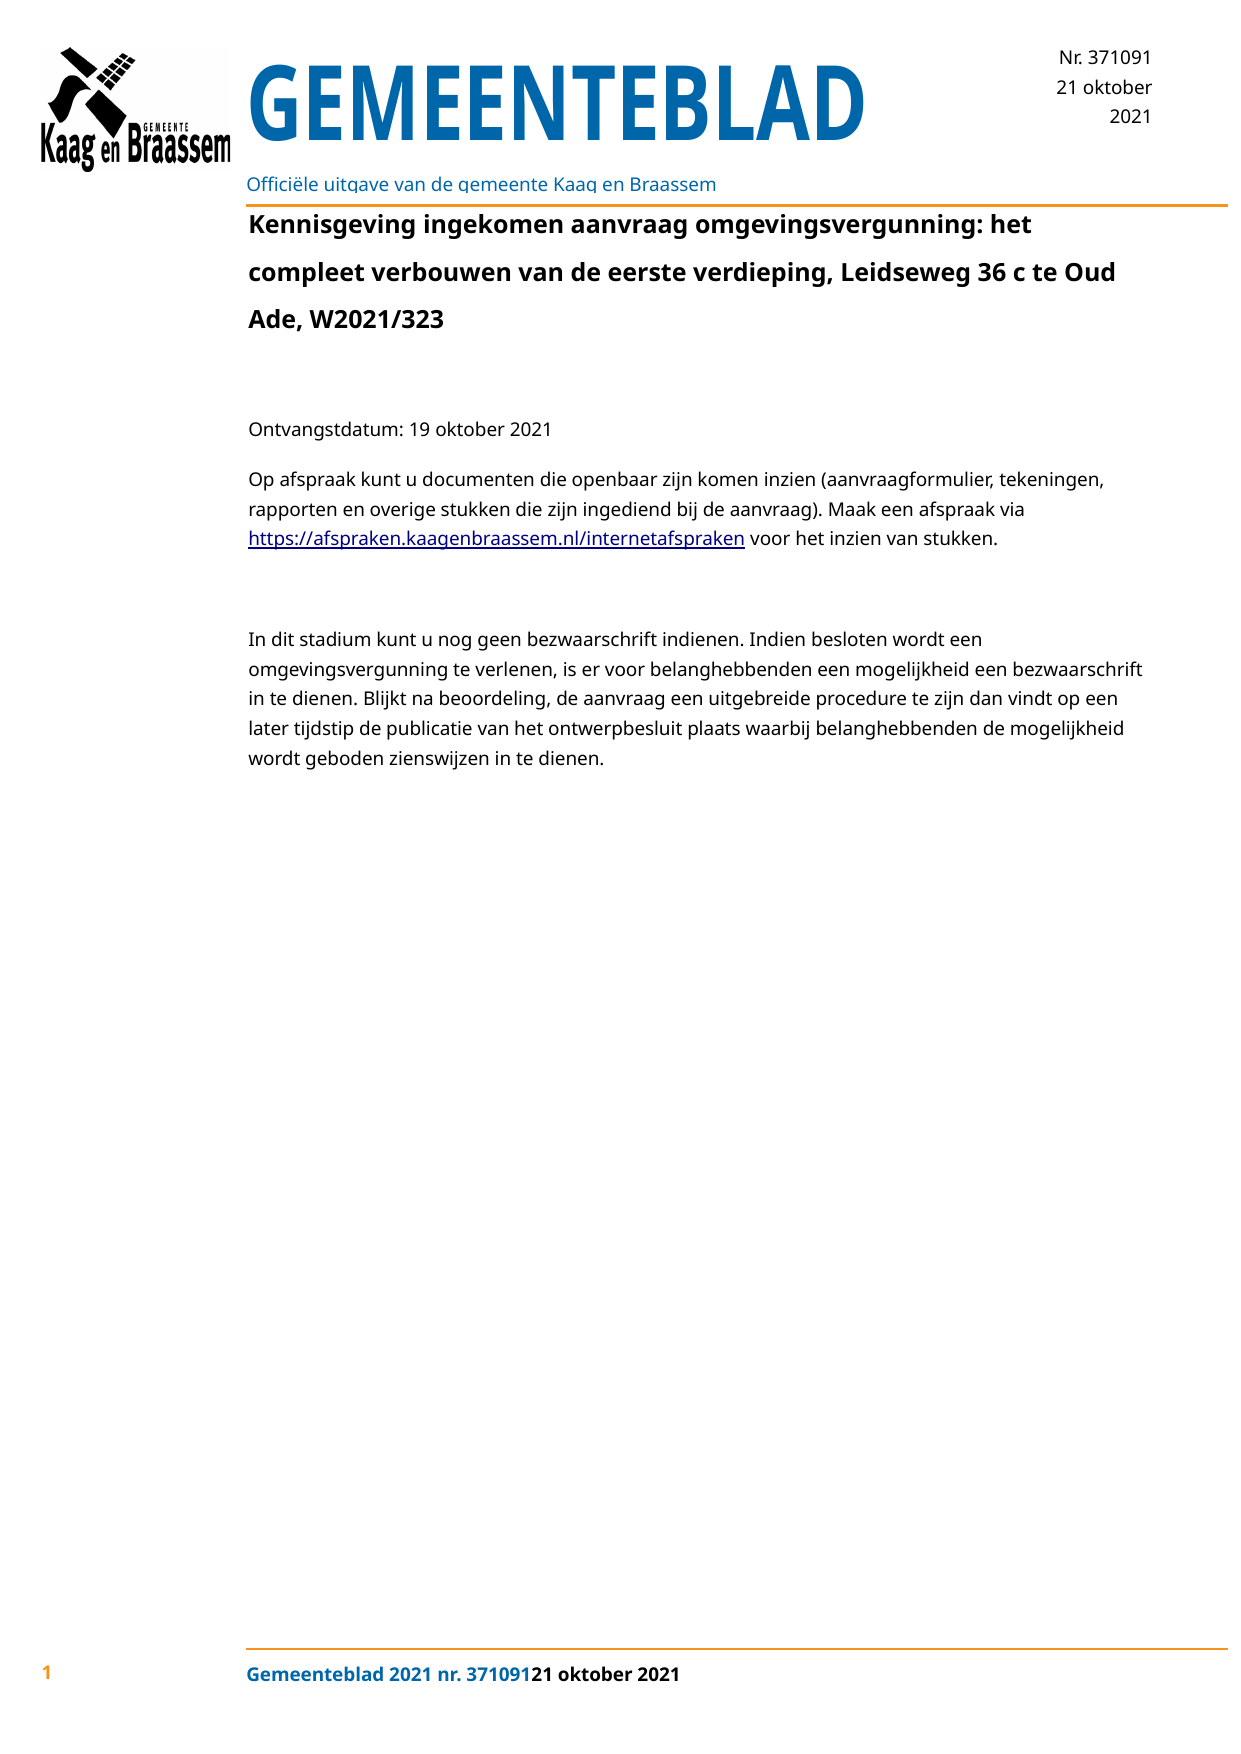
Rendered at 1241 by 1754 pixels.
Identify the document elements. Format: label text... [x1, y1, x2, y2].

picture [41, 47, 231, 172]
text Op afspraak kunt u documenten die openbaar zijn komen inzien (aanvraagformulier, tekeningen, rapporten en overige stukken die zijn ingediend bij de aanvraag). Maak een afspraak via https://afspraken.kaagenbraassem.nl/internetafspraken voor het inzien van stukken. [248, 466, 1152, 551]
text Kennisgeving ingekomen aanvraag omgevingsvergunning: het compleet verbouwen van de eerste verdieping, Leidseweg 36 c te Oud Ade, W2021/323 [248, 207, 1152, 336]
text Ontvangstdatum: 19 oktober 2021 [248, 416, 1152, 442]
text In dit stadium kunt u nog geen bezwaarschrift indienen. Indien besloten wordt een omgevingsvergunning te verlenen, is er voor belanghebbenden een mogelijkheid een bezwaarschrift in te dienen. Blijkt na beoordeling, de aanvraag een uitgebreide procedure te zijn dan vindt op een later tijdstip de publicatie van het ontwerpbesluit plaats waarbij belanghebbenden de mogelijkheid wordt geboden zienswijzen in te dienen. [248, 626, 1152, 770]
